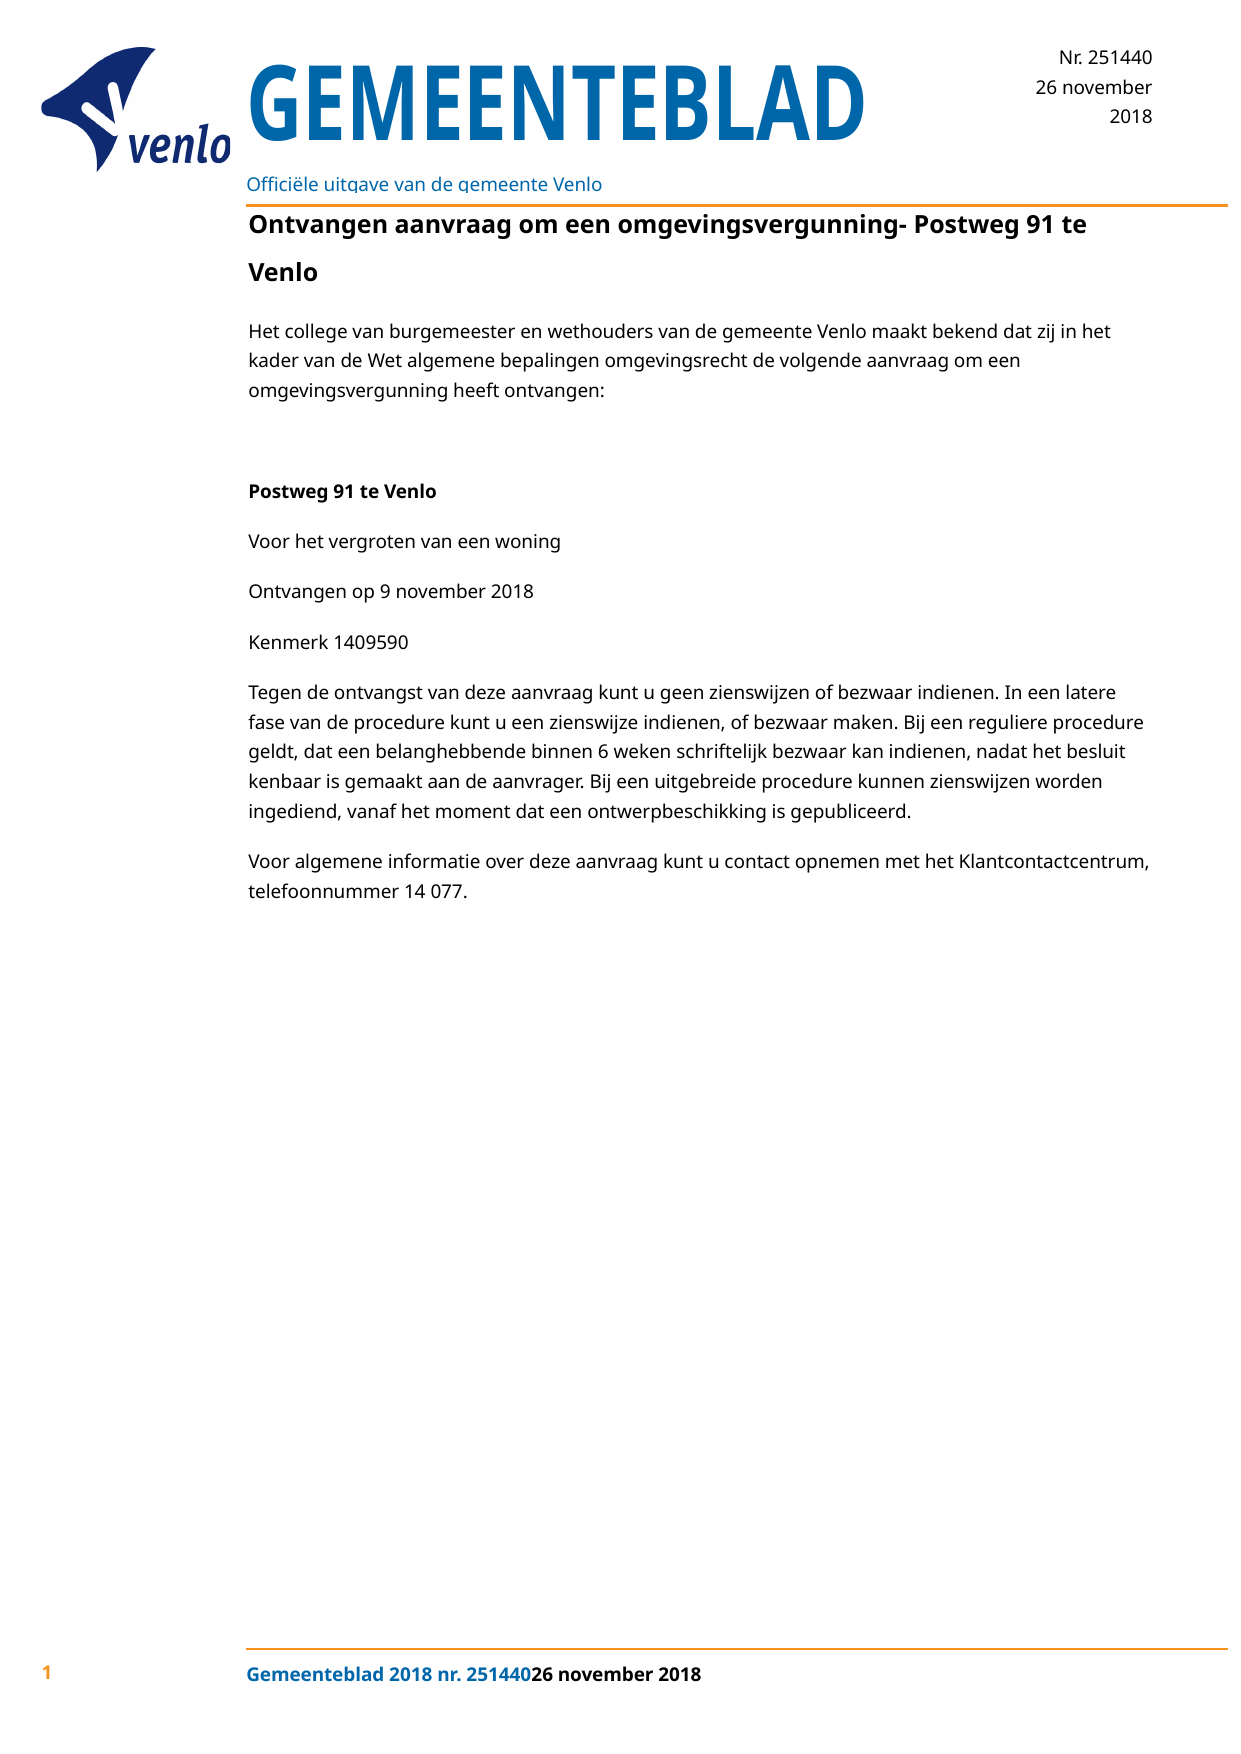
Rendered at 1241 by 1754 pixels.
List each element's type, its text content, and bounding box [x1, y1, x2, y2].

text Kenmerk 1409590 [248, 629, 1152, 655]
text Het college van burgemeester en wethouders van de gemeente Venlo maakt bekend dat zij in het kader van de Wet algemene bepalingen omgevingsrecht de volgende aanvraag om een omgevingsvergunning heeft ontvangen: [248, 318, 1152, 403]
text Voor algemene informatie over deze aanvraag kunt u contact opnemen met het Klantcontactcentrum, telefoonnummer 14 077. [248, 848, 1152, 904]
picture [41, 47, 231, 172]
text Voor het vergroten van een woning [248, 528, 1152, 554]
text Ontvangen op 9 november 2018 [248, 579, 1152, 604]
text Ontvangen aanvraag om een omgevingsvergunning- Postweg 91 te Venlo [248, 207, 1152, 288]
text Tegen de ontvangst van deze aanvraag kunt u geen zienswijzen of bezwaar indienen. In een latere fase van de procedure kunt u een zienswijze indienen, of bezwaar maken. Bij een reguliere procedure geldt, dat een belanghebbende binnen 6 weken schriftelijk bezwaar kan indienen, nadat het besluit kenbaar is gemaakt aan de aanvrager. Bij een uitgebreide procedure kunnen zienswijzen worden ingediend, vanaf het moment dat een ontwerpbeschikking is gepubliceerd. [248, 679, 1152, 824]
text Postweg 91 te Venlo [248, 478, 1152, 504]
